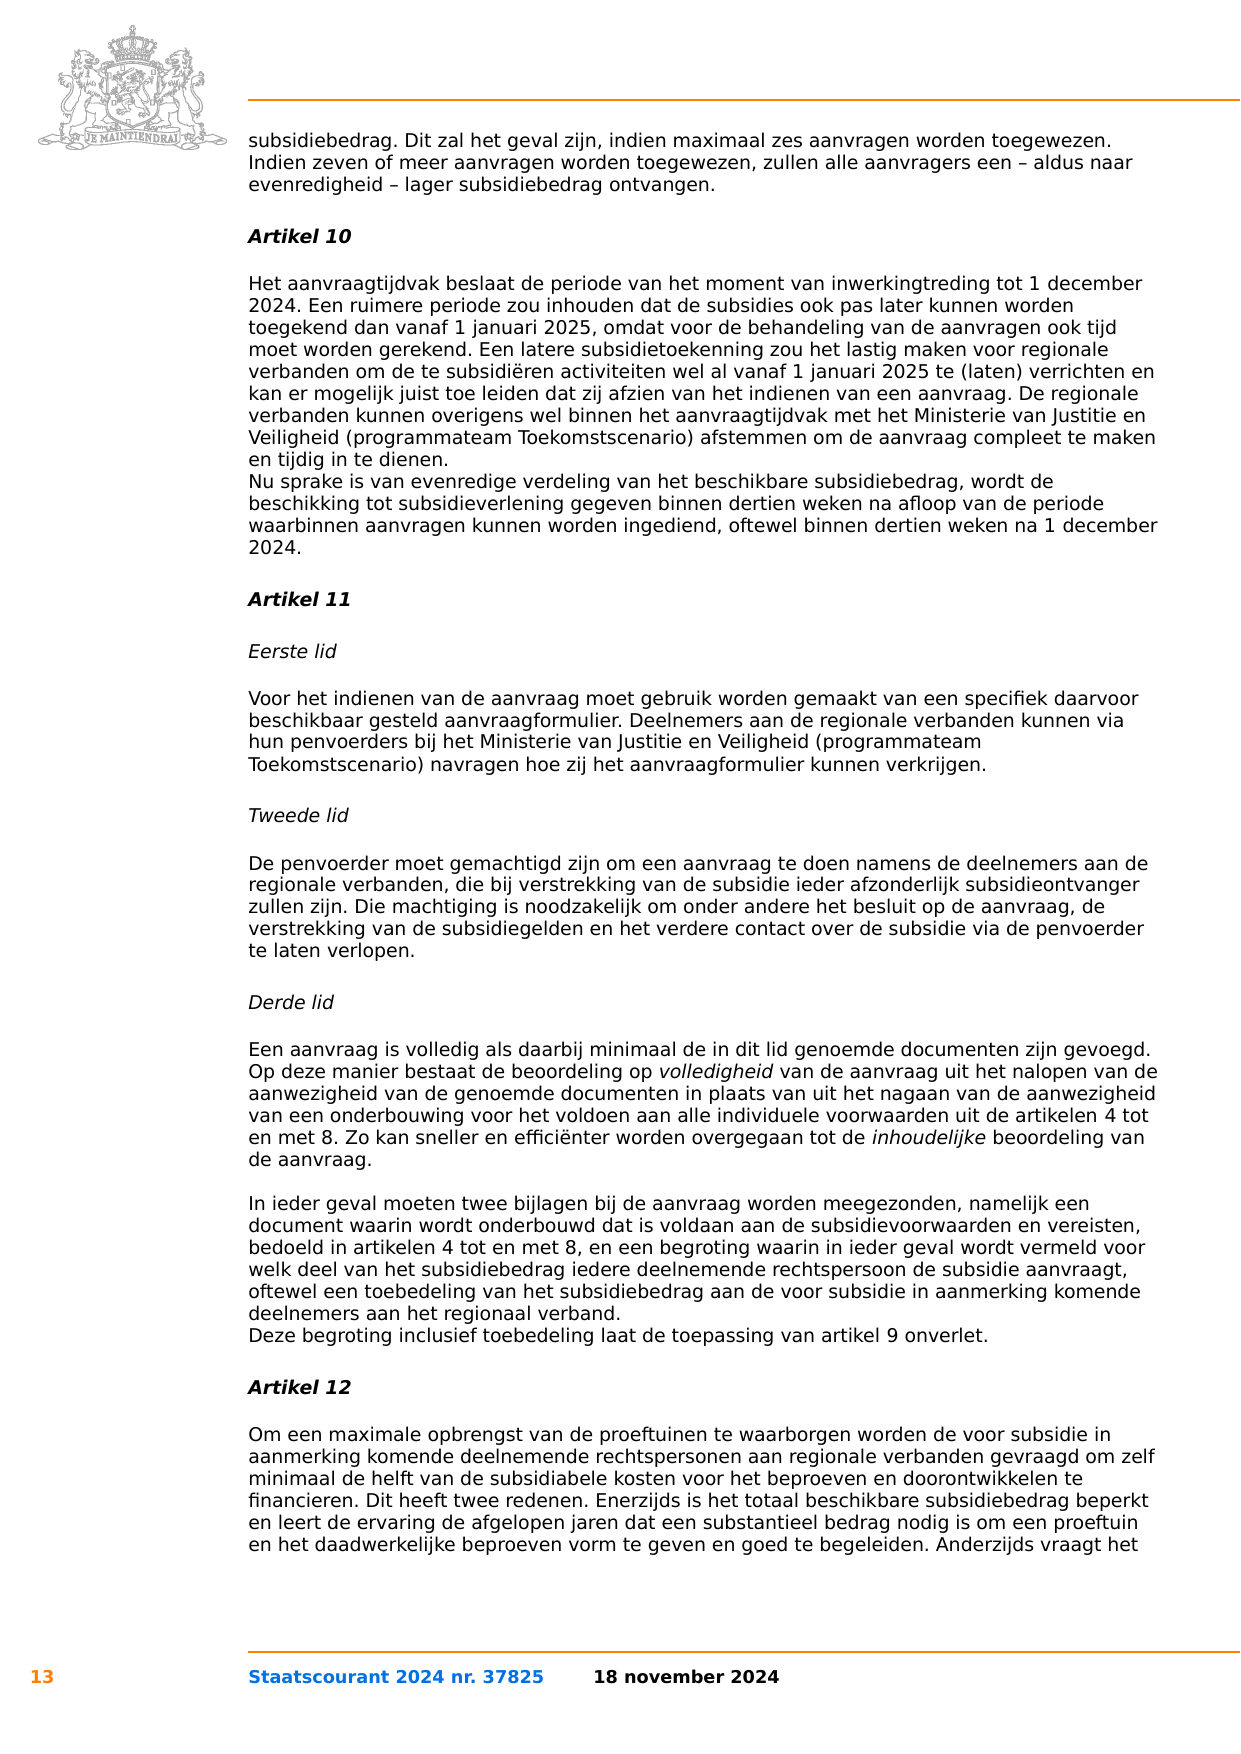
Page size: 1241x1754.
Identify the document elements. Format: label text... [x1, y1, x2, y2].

text Om een maximale opbrengst van de proeftuinen te waarborgen worden de voor subsidie in aanmerking komende deelnemende rechtspersonen aan regionale verbanden gevraagd om zelf minimaal de helft van de subsidiabele kosten voor het beproeven en doorontwikkelen te financieren. Dit heeft twee redenen. Enerzijds is het totaal beschikbare subsidiebedrag beperkt en leert de ervaring de afgelopen jaren dat een substantieel bedrag nodig is om een proeftuin en het daadwerkelijke beproeven vorm te geven en goed te begeleiden. Anderzijds vraagt het [248, 1424, 1163, 1556]
text De penvoerder moet gemachtigd zijn om een aanvraag te doen namens de deelnemers aan de regionale verbanden, die bij verstrekking van de subsidie ieder afzonderlijk subsidieontvanger zullen zijn. Die machtiging is noodzakelijk om onder andere het besluit op de aanvraag, de verstrekking van de subsidiegelden en het verdere contact over de subsidie via de penvoerder te laten verlopen. [248, 852, 1163, 962]
subtitle Tweede lid [248, 805, 1163, 827]
subtitle Artikel 10 [248, 226, 1163, 248]
text Nu sprake is van evenredige verdeling van het beschikbare subsidiebedrag, wordt de beschikking tot subsidieverlening gegeven binnen dertien weken na afloop van de periode waarbinnen aanvragen kunnen worden ingediend, oftewel binnen dertien weken na 1 december 2024. [248, 471, 1163, 558]
subtitle Derde lid [248, 992, 1163, 1014]
text Deze begroting inclusief toebedeling laat de toepassing van artikel 9 onverlet. [248, 1325, 1163, 1347]
subtitle Artikel 11 [248, 588, 1163, 611]
subtitle Eerste lid [248, 641, 1163, 662]
text Voor het indienen van de aanvraag moet gebruik worden gemaakt van een specifiek daarvoor beschikbaar gesteld aanvraagformulier. Deelnemers aan de regionale verbanden kunnen via hun penvoerders bij het Ministerie van Justitie en Veiligheid (programmateam Toekomstscenario) navragen hoe zij het aanvraagformulier kunnen verkrijgen. [248, 687, 1163, 775]
picture [38, 25, 227, 150]
text Het aanvraagtijdvak beslaat de periode van het moment van inwerkingtreding tot 1 december 2024. Een ruimere periode zou inhouden dat de subsidies ook pas later kunnen worden toegekend dan vanaf 1 januari 2025, omdat voor de behandeling van de aanvragen ook tijd moet worden gerekend. Een latere subsidietoekenning zou het lastig maken voor regionale verbanden om de te subsidiëren activiteiten wel al vanaf 1 januari 2025 te (laten) verrichten en kan er mogelijk juist toe leiden dat zij afzien van het indienen van een aanvraag. De regionale verbanden kunnen overigens wel binnen het aanvraagtijdvak met het Ministerie van Justitie en Veiligheid (programmateam Toekomstscenario) afstemmen om de aanvraag compleet te maken en tijdig in te dienen. [248, 273, 1163, 471]
text Een aanvraag is volledig als daarbij minimaal de in dit lid genoemde documenten zijn gevoegd. Op deze manier bestaat de beoordeling op volledigheid van de aanvraag uit het nalopen van de aanwezigheid van de genoemde documenten in plaats van uit het nagaan van de aanwezigheid van een onderbouwing voor het voldoen aan alle individuele voorwaarden uit de artikelen 4 tot en met 8. Zo kan sneller en efficiënter worden overgegaan tot de inhoudelijke beoordeling van de aanvraag. [248, 1039, 1163, 1171]
text subsidiebedrag. Dit zal het geval zijn, indien maximaal zes aanvragen worden toegewezen. Indien zeven of meer aanvragen worden toegewezen, zullen alle aanvragers een – aldus naar evenredigheid – lager subsidiebedrag ontvangen. [248, 130, 1163, 196]
text In ieder geval moeten twee bijlagen bij de aanvraag worden meegezonden, namelijk een document waarin wordt onderbouwd dat is voldaan aan de subsidievoorwaarden en vereisten, bedoeld in artikelen 4 tot en met 8, en een begroting waarin in ieder geval wordt vermeld voor welk deel van het subsidiebedrag iedere deelnemende rechtspersoon de subsidie aanvraagt, oftewel een toebedeling van het subsidiebedrag aan de voor subsidie in aanmerking komende deelnemers aan het regionaal verband. [248, 1193, 1163, 1325]
subtitle Artikel 12 [248, 1377, 1163, 1399]
